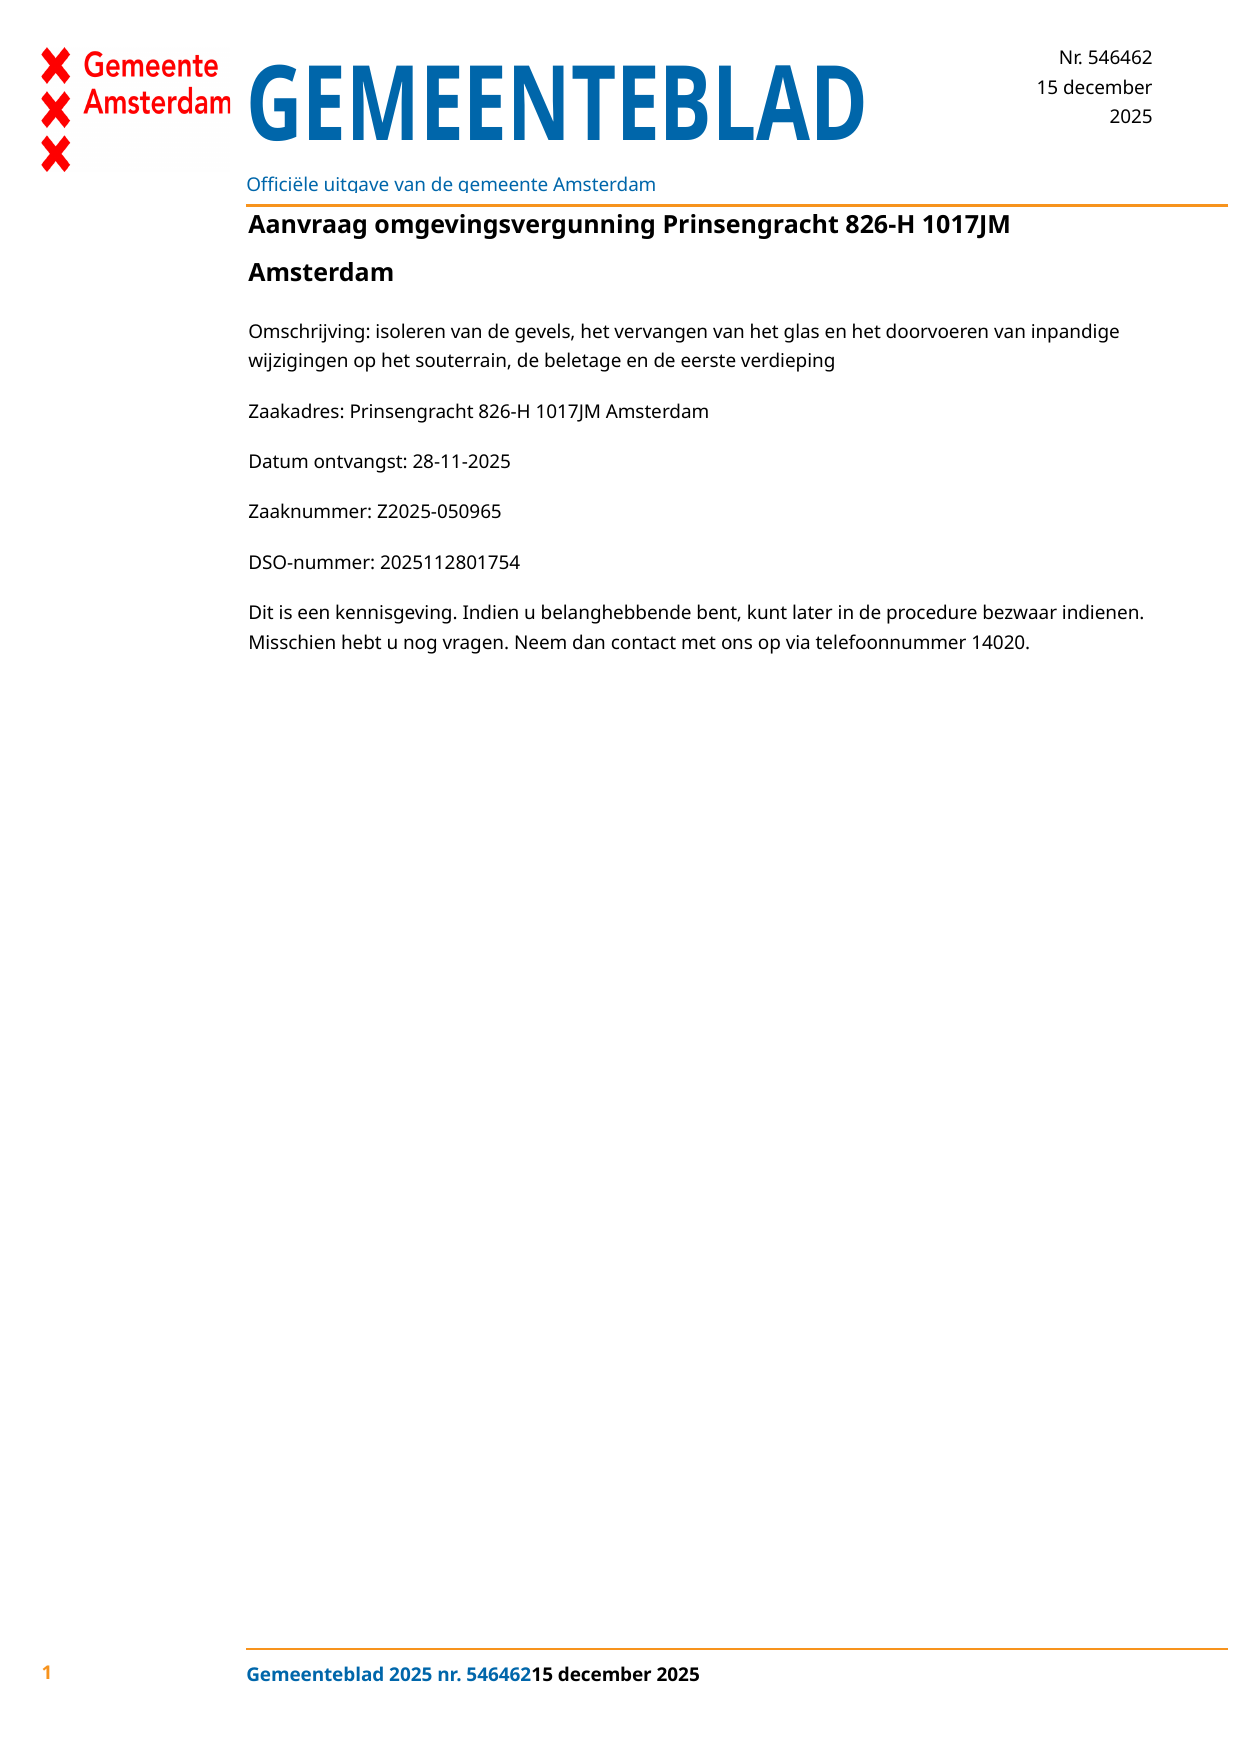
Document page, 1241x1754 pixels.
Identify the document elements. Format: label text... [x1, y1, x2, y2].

text Dit is een kennisgeving. Indien u belanghebbende bent, kunt later in de procedure bezwaar indienen. Misschien hebt u nog vragen. Neem dan contact met ons op via telefoonnummer 14020. [248, 599, 1152, 655]
text Datum ontvangst: 28-11-2025 [248, 448, 1152, 474]
text DSO-nummer: 2025112801754 [248, 549, 1152, 575]
text Zaaknummer: Z2025-050965 [248, 499, 1152, 524]
picture [41, 47, 231, 172]
text Aanvraag omgevingsvergunning Prinsengracht 826-H 1017JM Amsterdam [248, 207, 1152, 288]
text Omschrijving: isoleren van de gevels, het vervangen van het glas en het doorvoeren van inpandige wijzigingen op het souterrain, de beletage en de eerste verdieping [248, 318, 1152, 373]
text Zaakadres: Prinsengracht 826-H 1017JM Amsterdam [248, 398, 1152, 424]
